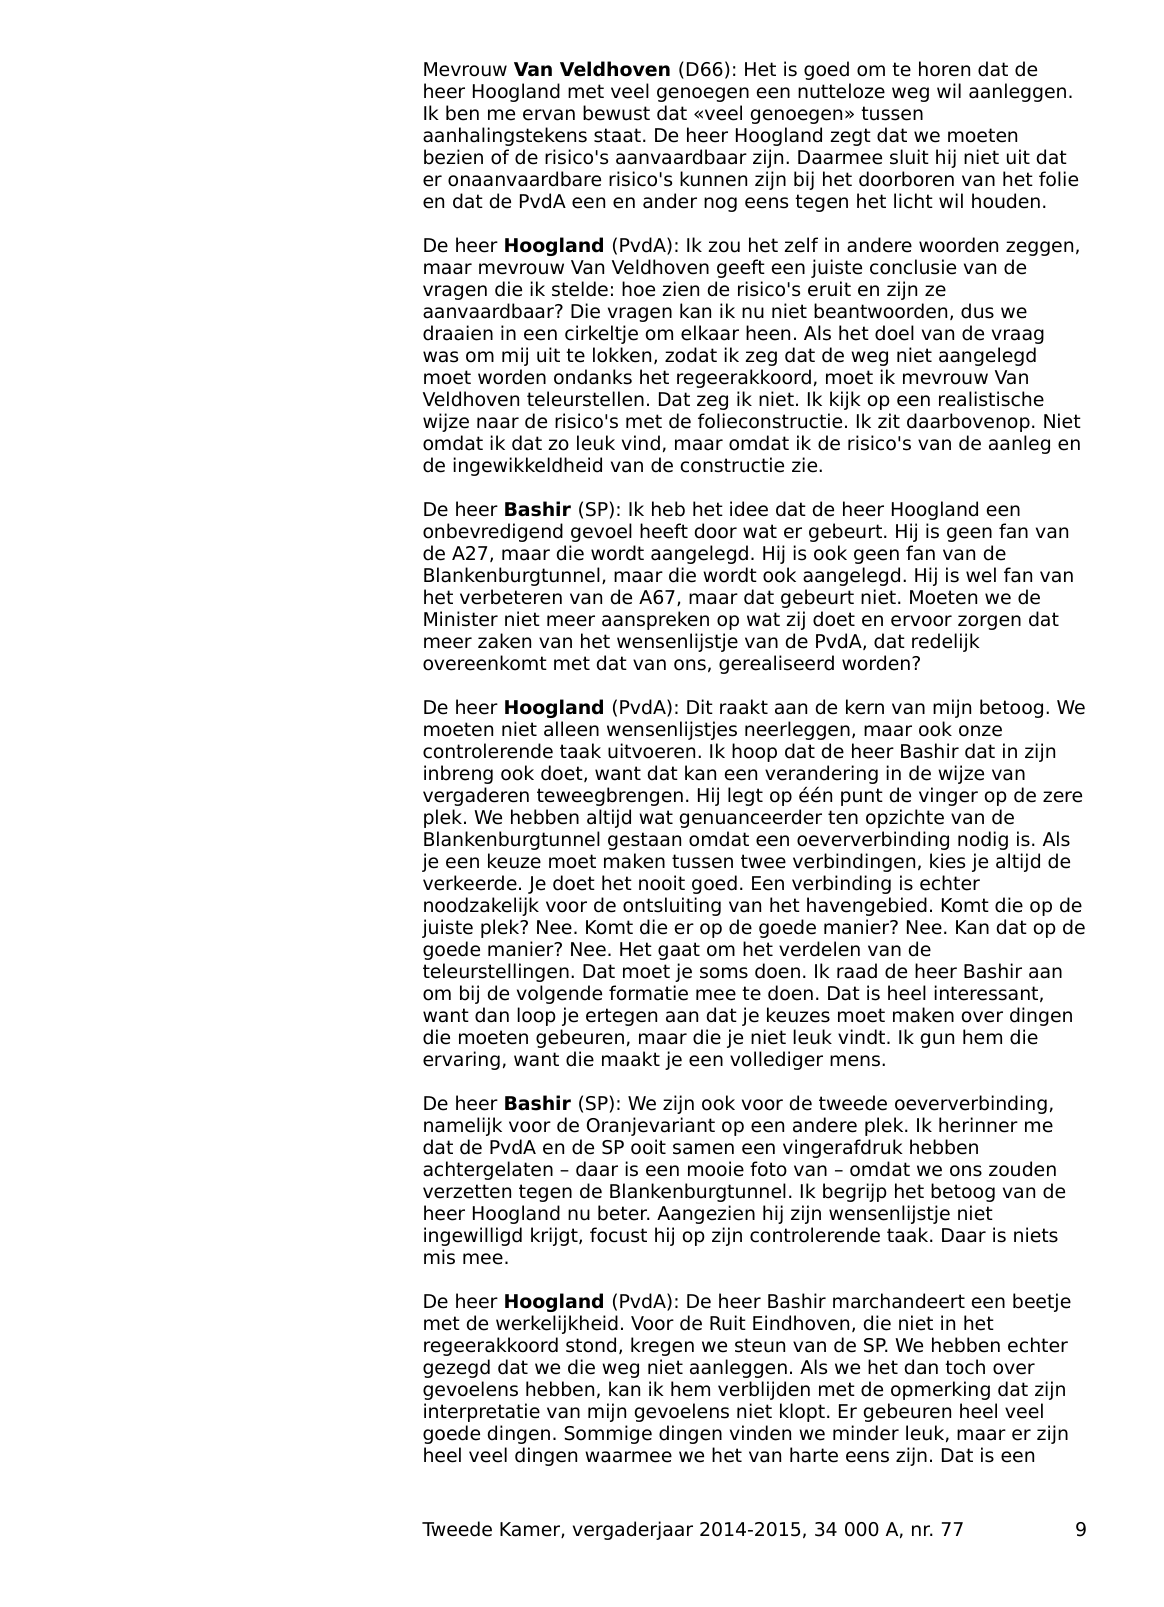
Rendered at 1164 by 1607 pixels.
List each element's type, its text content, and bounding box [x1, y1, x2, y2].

text De heer Hoogland (PvdA): De heer Bashir marchandeert een beetje met de werkelijkheid. Voor de Ruit Eindhoven, die niet in het regeerakkoord stond, kregen we steun van de SP. We hebben echter gezegd dat we die weg niet aanleggen. Als we het dan toch over gevoelens hebben, kan ik hem verblijden met de opmerking dat zijn interpretatie van mijn gevoelens niet klopt. Er gebeuren heel veel goede dingen. Sommige dingen vinden we minder leuk, maar er zijn heel veel dingen waarmee we het van harte eens zijn. Dat is een [422, 1291, 1087, 1467]
text De heer Hoogland (PvdA): Dit raakt aan de kern van mijn betoog. We moeten niet alleen wensenlijstjes neerleggen, maar ook onze controlerende taak uitvoeren. Ik hoop dat de heer Bashir dat in zijn inbreng ook doet, want dat kan een verandering in de wijze van vergaderen teweegbrengen. Hij legt op één punt de vinger op de zere plek. We hebben altijd wat genuanceerder ten opzichte van de Blankenburgtunnel gestaan omdat een oeververbinding nodig is. Als je een keuze moet maken tussen twee verbindingen, kies je altijd de verkeerde. Je doet het nooit goed. Een verbinding is echter noodzakelijk voor de ontsluiting van het havengebied. Komt die op de juiste plek? Nee. Komt die er op de goede manier? Nee. Kan dat op de goede manier? Nee. Het gaat om het verdelen van de teleurstellingen. Dat moet je soms doen. Ik raad de heer Bashir aan om bij de volgende formatie mee te doen. Dat is heel interessant, want dan loop je ertegen aan dat je keuzes moet maken over dingen die moeten gebeuren, maar die je niet leuk vindt. Ik gun hem die ervaring, want die maakt je een vollediger mens. [422, 697, 1087, 1071]
text De heer Bashir (SP): We zijn ook voor de tweede oeververbinding, namelijk voor de Oranjevariant op een andere plek. Ik herinner me dat de PvdA en de SP ooit samen een vingerafdruk hebben achtergelaten – daar is een mooie foto van – omdat we ons zouden verzetten tegen de Blankenburgtunnel. Ik begrijp het betoog van de heer Hoogland nu beter. Aangezien hij zijn wensenlijstje niet ingewilligd krijgt, focust hij op zijn controlerende taak. Daar is niets mis mee. [422, 1093, 1087, 1269]
text Mevrouw Van Veldhoven (D66): Het is goed om te horen dat de heer Hoogland met veel genoegen een nutteloze weg wil aanleggen. Ik ben me ervan bewust dat «veel genoegen» tussen aanhalingstekens staat. De heer Hoogland zegt dat we moeten bezien of de risico's aanvaardbaar zijn. Daarmee sluit hij niet uit dat er onaanvaardbare risico's kunnen zijn bij het doorboren van het folie en dat de PvdA een en ander nog eens tegen het licht wil houden. [422, 59, 1087, 213]
text De heer Hoogland (PvdA): Ik zou het zelf in andere woorden zeggen, maar mevrouw Van Veldhoven geeft een juiste conclusie van de vragen die ik stelde: hoe zien de risico's eruit en zijn ze aanvaardbaar? Die vragen kan ik nu niet beantwoorden, dus we draaien in een cirkeltje om elkaar heen. Als het doel van de vraag was om mij uit te lokken, zodat ik zeg dat de weg niet aangelegd moet worden ondanks het regeerakkoord, moet ik mevrouw Van Veldhoven teleurstellen. Dat zeg ik niet. Ik kijk op een realistische wijze naar de risico's met de folieconstructie. Ik zit daarbovenop. Niet omdat ik dat zo leuk vind, maar omdat ik de risico's van de aanleg en de ingewikkeldheid van de constructie zie. [422, 235, 1087, 477]
text De heer Bashir (SP): Ik heb het idee dat de heer Hoogland een onbevredigend gevoel heeft door wat er gebeurt. Hij is geen fan van de A27, maar die wordt aangelegd. Hij is ook geen fan van de Blankenburgtunnel, maar die wordt ook aangelegd. Hij is wel fan van het verbeteren van de A67, maar dat gebeurt niet. Moeten we de Minister niet meer aanspreken op wat zij doet en ervoor zorgen dat meer zaken van het wensenlijstje van de PvdA, dat redelijk overeenkomt met dat van ons, gerealiseerd worden? [422, 499, 1087, 675]
